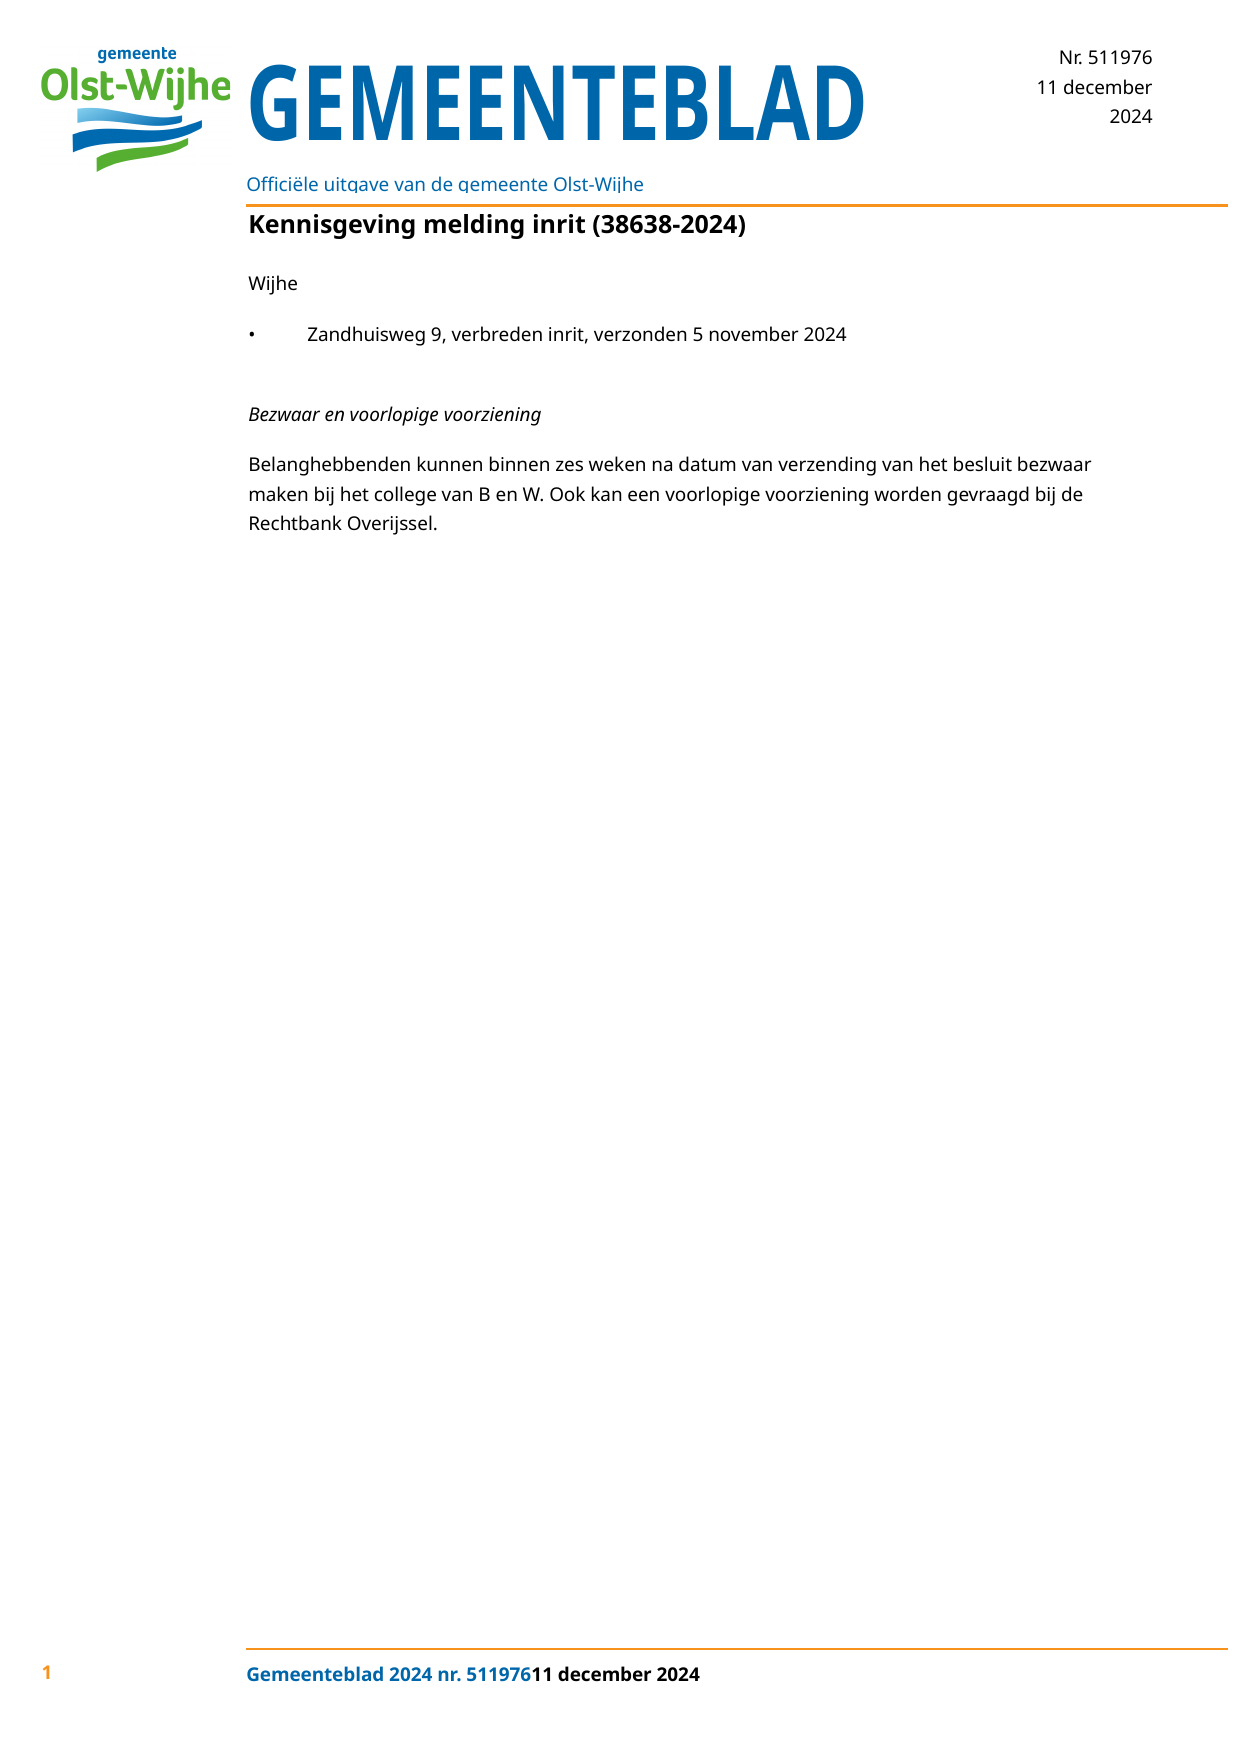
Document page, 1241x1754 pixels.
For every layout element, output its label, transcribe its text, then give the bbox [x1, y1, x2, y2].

text Wijhe [248, 270, 1152, 296]
text Kennisgeving melding inrit (38638-2024) [248, 207, 1152, 241]
text Belanghebbenden kunnen binnen zes weken na datum van verzending van het besluit bezwaar maken bij het college van B en W. Ook kan een voorlopige voorziening worden gevraagd bij de Rechtbank Overijssel. [248, 451, 1152, 536]
text Bezwaar en voorlopige voorziening [248, 401, 1152, 426]
picture [41, 47, 231, 172]
list Zandhuisweg 9, verbreden inrit, verzonden 5 november 2024 [248, 321, 1152, 346]
